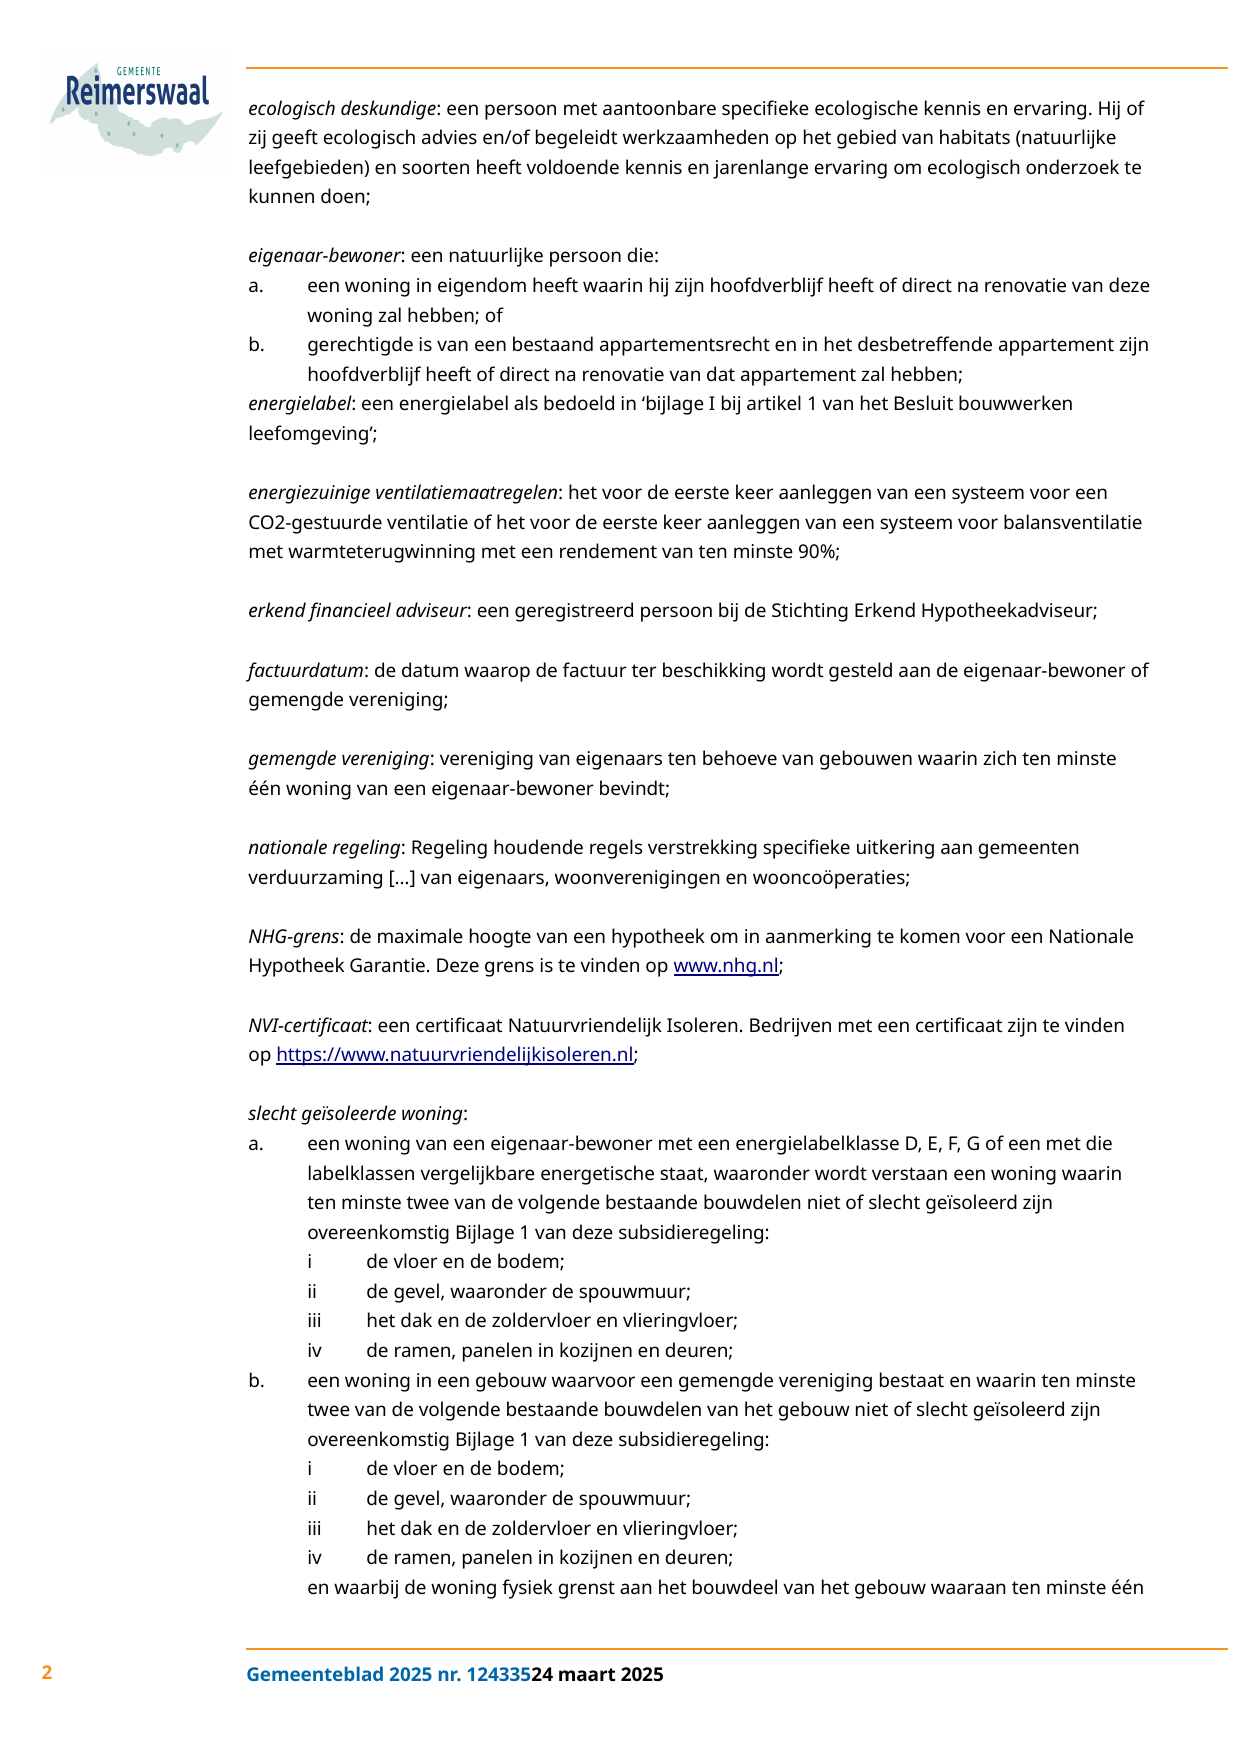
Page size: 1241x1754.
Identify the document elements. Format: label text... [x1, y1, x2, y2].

list de gevel, waaronder de spouwmuur; [307, 1485, 1152, 1511]
picture [41, 47, 231, 172]
list een woning in een gebouw waarvoor een gemengde vereniging bestaat en waarin ten minste twee van de volgende bestaande bouwdelen van het gebouw niet of slecht geïsoleerd zijn overeenkomstig Bijlage 1 van deze subsidieregeling: [248, 1367, 1152, 1452]
text gemengde vereniging: vereniging van eigenaars ten behoeve van gebouwen waarin zich ten minste één woning van een eigenaar-bewoner bevindt; [248, 746, 1152, 801]
list de vloer en de bodem; [307, 1248, 1152, 1274]
list het dak en de zoldervloer en vlieringvloer; [307, 1515, 1152, 1541]
list en waarbij de woning fysiek grenst aan het bouwdeel van het gebouw waaraan ten minste één [248, 1574, 1152, 1600]
list de ramen, panelen in kozijnen en deuren; [307, 1544, 1152, 1570]
list het dak en de zoldervloer en vlieringvloer; [307, 1308, 1152, 1333]
text erkend financieel adviseur: een geregistreerd persoon bij de Stichting Erkend Hypotheekadviseur; [248, 598, 1152, 623]
list gerechtigde is van een bestaand appartementsrecht en in het desbetreffende appartement zijn hoofdverblijf heeft of direct na renovatie van dat appartement zal hebben; [248, 331, 1152, 387]
list de vloer en de bodem; [307, 1456, 1152, 1481]
text ecologisch deskundige: een persoon met aantoonbare specifieke ecologische kennis en ervaring. Hij of zij geeft ecologisch advies en/of begeleidt werkzaamheden op het gebied van habitats (natuurlijke leefgebieden) en soorten heeft voldoende kennis en jarenlange ervaring om ecologisch onderzoek te kunnen doen; [248, 95, 1152, 209]
list een woning van een eigenaar-bewoner met een energielabelklasse D, E, F, G of een met die labelklassen vergelijkbare energetische staat, waaronder wordt verstaan een woning waarin ten minste twee van de volgende bestaande bouwdelen niet of slecht geïsoleerd zijn overeenkomstig Bijlage 1 van deze subsidieregeling: [248, 1130, 1152, 1245]
text energiezuinige ventilatiemaatregelen: het voor de eerste keer aanleggen van een systeem voor een CO2-gestuurde ventilatie of het voor de eerste keer aanleggen van een systeem voor balansventilatie met warmteterugwinning met een rendement van ten minste 90%; [248, 479, 1152, 564]
list de gevel, waaronder de spouwmuur; [307, 1278, 1152, 1304]
list een woning in eigendom heeft waarin hij zijn hoofdverblijf heeft of direct na renovatie van deze woning zal hebben; of [248, 272, 1152, 328]
text eigenaar-bewoner: een natuurlijke persoon die: [248, 243, 1152, 268]
list de ramen, panelen in kozijnen en deuren; [307, 1337, 1152, 1363]
text NVI-certificaat: een certificaat Natuurvriendelijk Isoleren. Bedrijven met een certificaat zijn te vinden op https://www.natuurvriendelijkisoleren.nl; [248, 1012, 1152, 1067]
text factuurdatum: de datum waarop de factuur ter beschikking wordt gesteld aan de eigenaar-bewoner of gemengde vereniging; [248, 657, 1152, 712]
text nationale regeling: Regeling houdende regels verstrekking specifieke uitkering aan gemeenten verduurzaming […] van eigenaars, woonverenigingen en wooncoöperaties; [248, 834, 1152, 890]
text energielabel: een energielabel als bedoeld in ‘bijlage I bij artikel 1 van het Besluit bouwwerken leefomgeving’; [248, 391, 1152, 446]
text NHG-grens: de maximale hoogte van een hypotheek om in aanmerking te komen voor een Nationale Hypotheek Garantie. Deze grens is te vinden op www.nhg.nl; [248, 923, 1152, 978]
text slecht geïsoleerde woning: [248, 1101, 1152, 1126]
